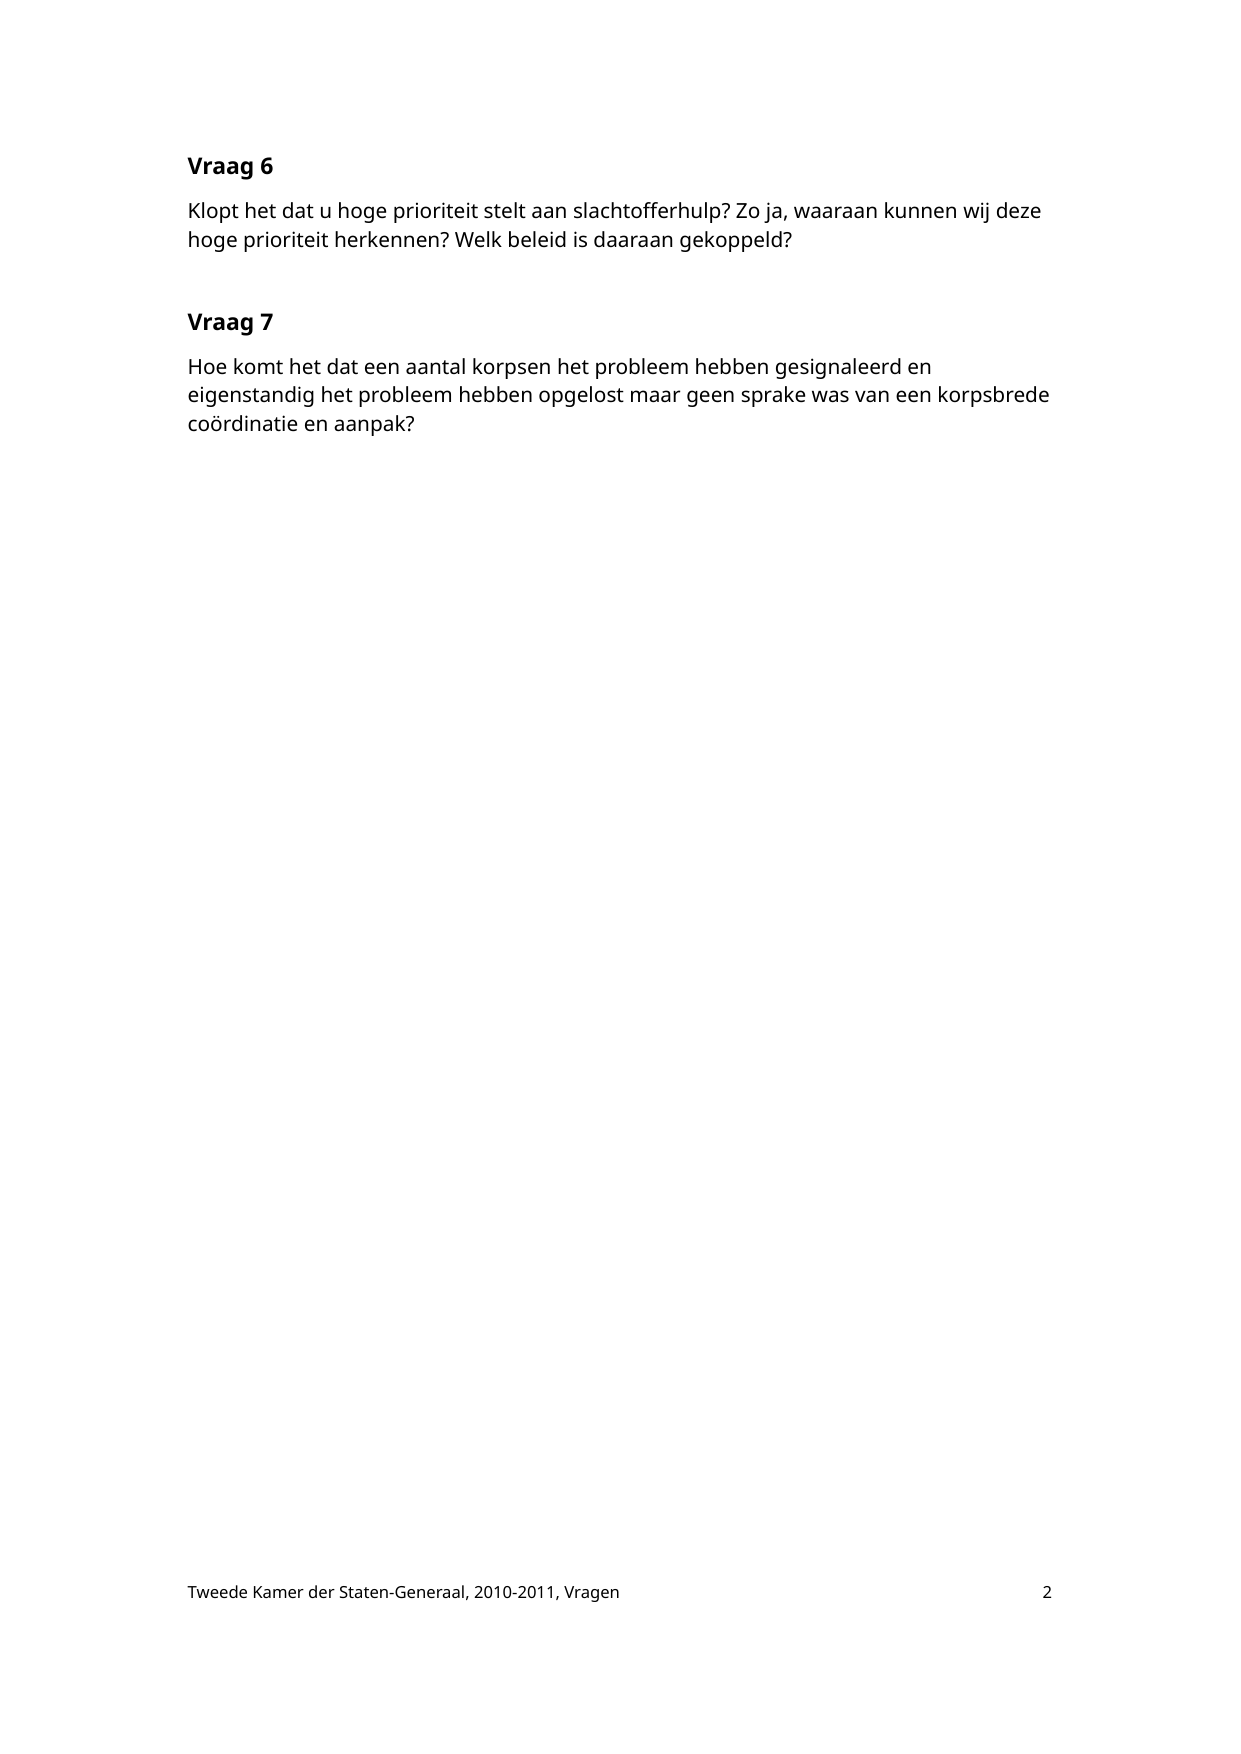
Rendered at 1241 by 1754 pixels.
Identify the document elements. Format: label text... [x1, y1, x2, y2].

subtitle Vraag 6 [187, 150, 1053, 181]
subtitle Vraag 7 [187, 306, 1053, 337]
text Klopt het dat u hoge prioriteit stelt aan slachtofferhulp? Zo ja, waaraan kunnen wij deze hoge prioriteit herkennen? Welk beleid is daaraan gekoppeld? [187, 196, 1053, 253]
text Hoe komt het dat een aantal korpsen het probleem hebben gesignaleerd en eigenstandig het probleem hebben opgelost maar geen sprake was van een korpsbrede coördinatie en aanpak? [187, 352, 1053, 437]
